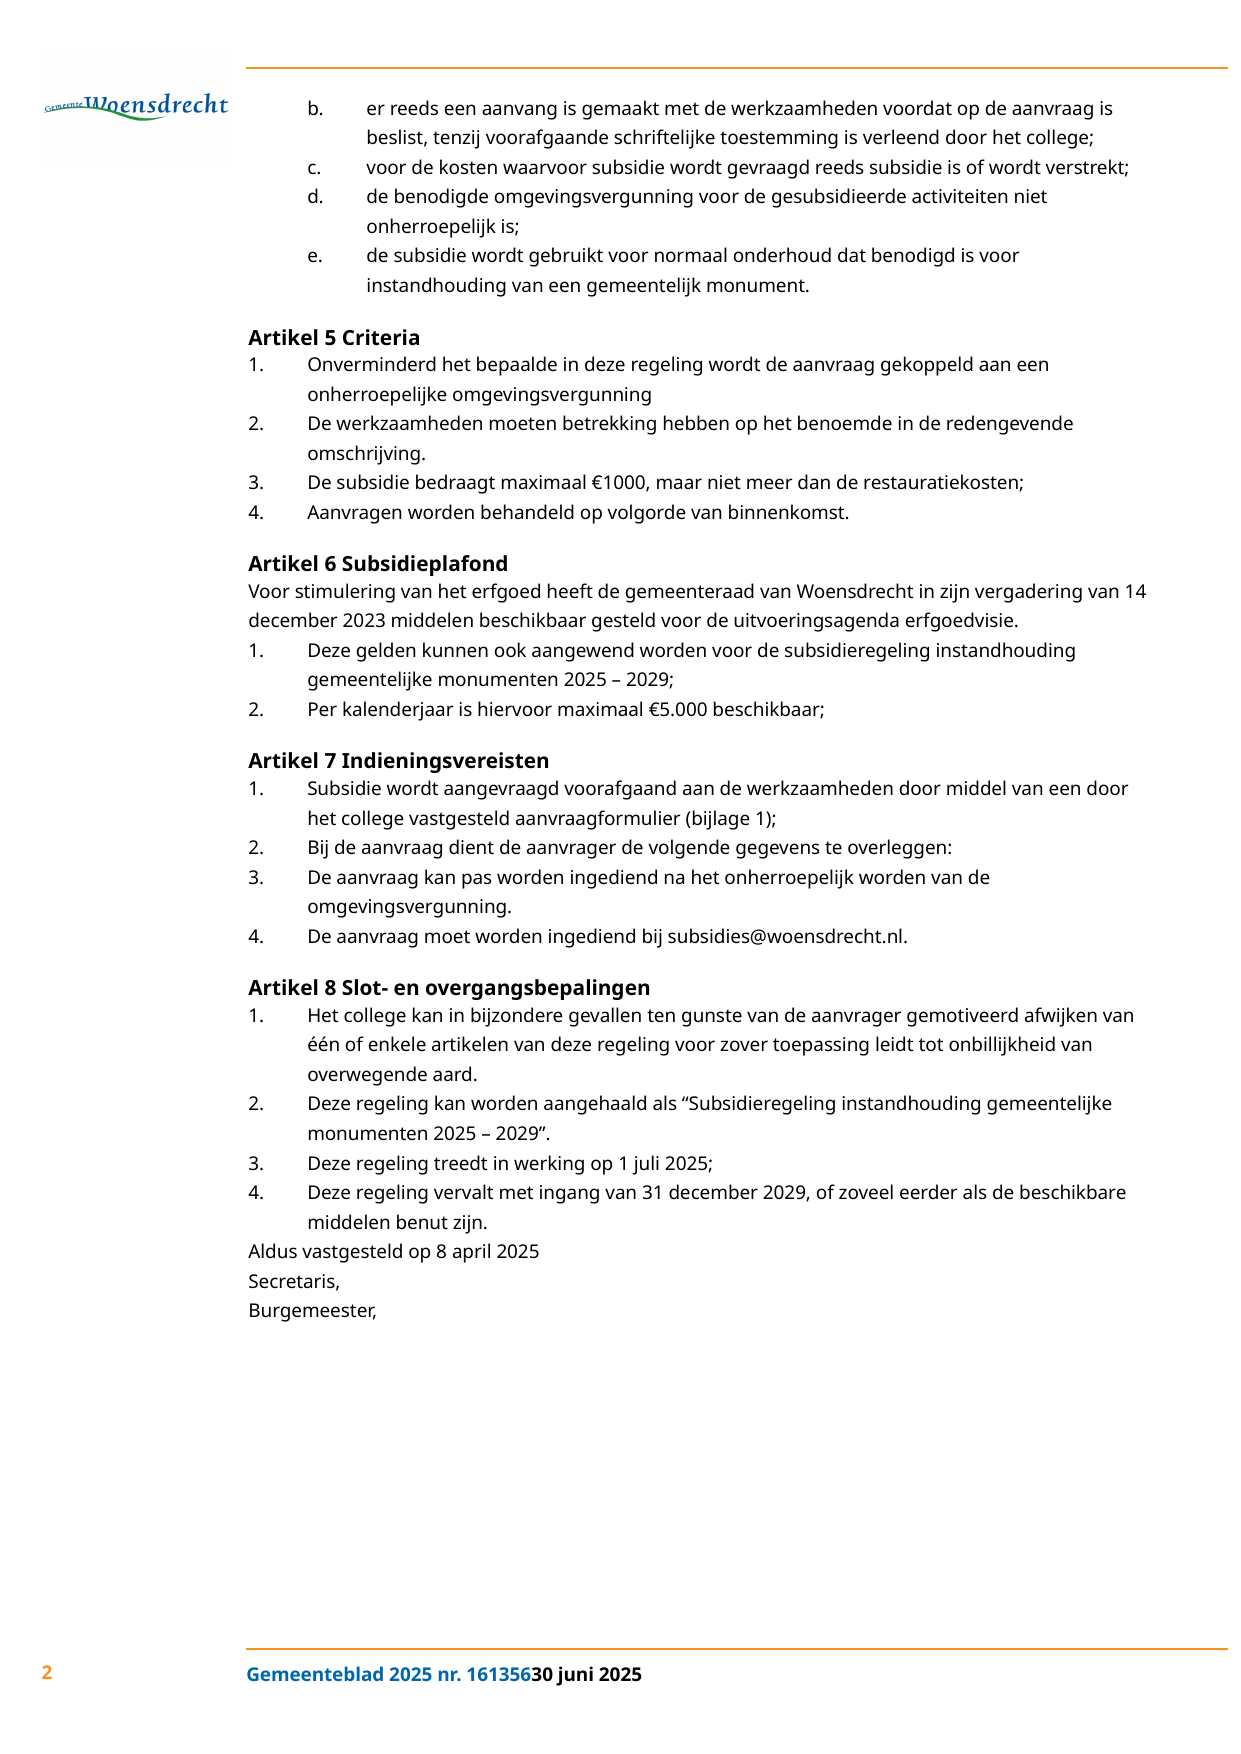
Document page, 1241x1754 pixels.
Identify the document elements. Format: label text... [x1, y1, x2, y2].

list Deze regeling kan worden aangehaald als “Subsidieregeling instandhouding gemeentelijke monumenten 2025 – 2029”. [248, 1091, 1152, 1146]
list Deze gelden kunnen ook aangewend worden voor de subsidieregeling instandhouding gemeentelijke monumenten 2025 – 2029; [248, 637, 1152, 692]
text Burgemeester, [248, 1298, 1152, 1323]
text Aldus vastgesteld op 8 april 2025 [248, 1238, 1152, 1264]
text Artikel 6 Subsidieplafond [248, 549, 1152, 578]
picture [41, 47, 231, 172]
list Het college kan in bijzondere gevallen ten gunste van de aanvrager gemotiveerd afwijken van één of enkele artikelen van deze regeling voor zover toepassing leidt tot onbillijkheid van overwegende aard. [248, 1002, 1152, 1087]
list Onverminderd het bepaalde in deze regeling wordt de aanvraag gekoppeld aan een onherroepelijke omgevingsvergunning [248, 351, 1152, 406]
text Voor stimulering van het erfgoed heeft de gemeenteraad van Woensdrecht in zijn vergadering van 14 december 2023 middelen beschikbaar gesteld voor de uitvoeringsagenda erfgoedvisie. [248, 578, 1152, 633]
list Per kalenderjaar is hiervoor maximaal €5.000 beschikbaar; [248, 696, 1152, 722]
list De werkzaamheden moeten betrekking hebben op het benoemde in de redengevende omschrijving. [248, 410, 1152, 466]
list voor de kosten waarvoor subsidie wordt gevraagd reeds subsidie is of wordt verstrekt; [307, 154, 1152, 180]
list Deze regeling treedt in werking op 1 juli 2025; [248, 1150, 1152, 1176]
list De aanvraag moet worden ingediend bij subsidies@woensdrecht.nl. [248, 923, 1152, 949]
text Secretaris, [248, 1268, 1152, 1294]
list Aanvragen worden behandeld op volgorde van binnenkomst. [248, 499, 1152, 525]
text Artikel 8 Slot- en overgangsbepalingen [248, 973, 1152, 1002]
list Subsidie wordt aangevraagd voorafgaand aan de werkzaamheden door middel van een door het college vastgesteld aanvraagformulier (bijlage 1); [248, 775, 1152, 830]
list De aanvraag kan pas worden ingediend na het onherroepelijk worden van de omgevingsvergunning. [248, 864, 1152, 919]
text Artikel 7 Indieningsvereisten [248, 747, 1152, 775]
text Artikel 5 Criteria [248, 323, 1152, 351]
list er reeds een aanvang is gemaakt met de werkzaamheden voordat op de aanvraag is beslist, tenzij voorafgaande schriftelijke toestemming is verleend door het college; [307, 95, 1152, 150]
list Deze regeling vervalt met ingang van 31 december 2029, of zoveel eerder als de beschikbare middelen benut zijn. [248, 1179, 1152, 1235]
list Bij de aanvraag dient de aanvrager de volgende gegevens te overleggen: [248, 834, 1152, 860]
list de benodigde omgevingsvergunning voor de gesubsidieerde activiteiten niet onherroepelijk is; [307, 183, 1152, 239]
list de subsidie wordt gebruikt voor normaal onderhoud dat benodigd is voor instandhouding van een gemeentelijk monument. [307, 243, 1152, 298]
list De subsidie bedraagt maximaal €1000, maar niet meer dan de restauratiekosten; [248, 469, 1152, 495]
